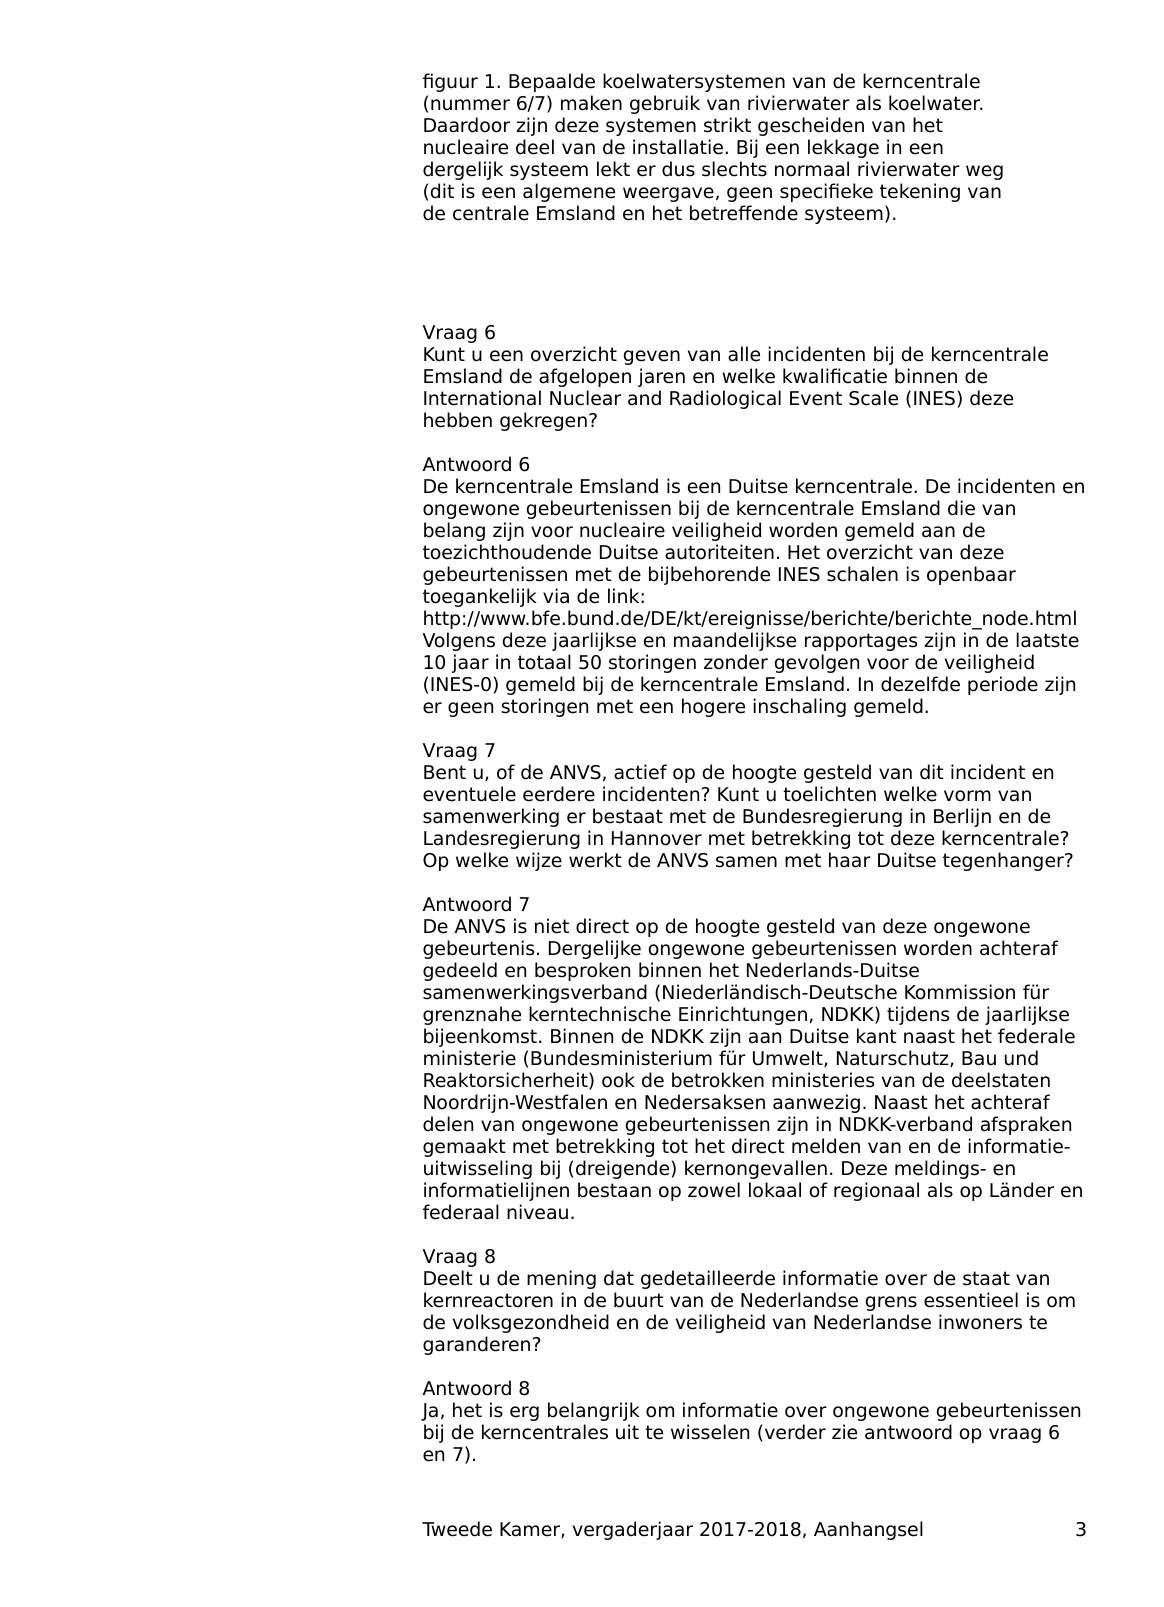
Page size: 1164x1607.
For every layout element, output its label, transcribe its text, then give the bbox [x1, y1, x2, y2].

text De ANVS is niet direct op de hoogte gesteld van deze ongewone gebeurtenis. Dergelijke ongewone gebeurtenissen worden achteraf gedeeld en besproken binnen het Nederlands-Duitse samenwerkingsverband (Niederländisch-Deutsche Kommission für grenznahe kerntechnische Einrichtungen, NDKK) tijdens de jaarlijkse bijeenkomst. Binnen de NDKK zijn aan Duitse kant naast het federale ministerie (Bundesministerium für Umwelt, Naturschutz, Bau und Reaktorsicherheit) ook de betrokken ministeries van de deelstaten Noordrijn-Westfalen en Nedersaksen aanwezig. Naast het achteraf delen van ongewone gebeurtenissen zijn in NDKK-verband afspraken gemaakt met betrekking tot het direct melden van en de informatie-uitwisseling bij (dreigende) kernongevallen. Deze meldings- en informatielijnen bestaan op zowel lokaal of regionaal als op Länder en federaal niveau. [422, 916, 1087, 1224]
text Antwoord 7 [422, 894, 1087, 916]
text Vraag 6 [422, 322, 1087, 344]
text Bent u, of de ANVS, actief op de hoogte gesteld van dit incident en eventuele eerdere incidenten? Kunt u toelichten welke vorm van samenwerking er bestaat met de Bundesregierung in Berlijn en de Landesregierung in Hannover met betrekking tot deze kerncentrale? Op welke wijze werkt de ANVS samen met haar Duitse tegenhanger? [422, 762, 1087, 872]
text Antwoord 8 [422, 1378, 1087, 1400]
text Vraag 7 [422, 740, 1087, 762]
text Deelt u de mening dat gedetailleerde informatie over de staat van kernreactoren in de buurt van de Nederlandse grens essentieel is om de volksgezondheid en de veiligheid van Nederlandse inwoners te garanderen? [422, 1268, 1087, 1356]
text figuur 1. Bepaalde koelwatersystemen van de kerncentrale (nummer 6/7) maken gebruik van rivierwater als koelwater. Daardoor zijn deze systemen strikt gescheiden van het nucleaire deel van de installatie. Bij een lekkage in een dergelijk systeem lekt er dus slechts normaal rivierwater weg (dit is een algemene weergave, geen specifieke tekening van de centrale Emsland en het betreffende systeem). [422, 71, 1013, 225]
text Volgens deze jaarlijkse en maandelijkse rapportages zijn in de laatste 10 jaar in totaal 50 storingen zonder gevolgen voor de veiligheid (INES-0) gemeld bij de kerncentrale Emsland. In dezelfde periode zijn er geen storingen met een hogere inschaling gemeld. [422, 630, 1087, 718]
text De kerncentrale Emsland is een Duitse kerncentrale. De incidenten en ongewone gebeurtenissen bij de kerncentrale Emsland die van belang zijn voor nucleaire veiligheid worden gemeld aan de toezichthoudende Duitse autoriteiten. Het overzicht van deze gebeurtenissen met de bijbehorende INES schalen is openbaar toegankelijk via de link: http://www.bfe.bund.de/DE/kt/ereignisse/berichte/berichte_node.html [422, 476, 1087, 630]
text Kunt u een overzicht geven van alle incidenten bij de kerncentrale Emsland de afgelopen jaren en welke kwalificatie binnen de International Nuclear and Radiological Event Scale (INES) deze hebben gekregen? [422, 344, 1087, 432]
text Antwoord 6 [422, 454, 1087, 476]
text Ja, het is erg belangrijk om informatie over ongewone gebeurtenissen bij de kerncentrales uit te wisselen (verder zie antwoord op vraag 6 en 7). [422, 1400, 1087, 1466]
text Vraag 8 [422, 1246, 1087, 1268]
